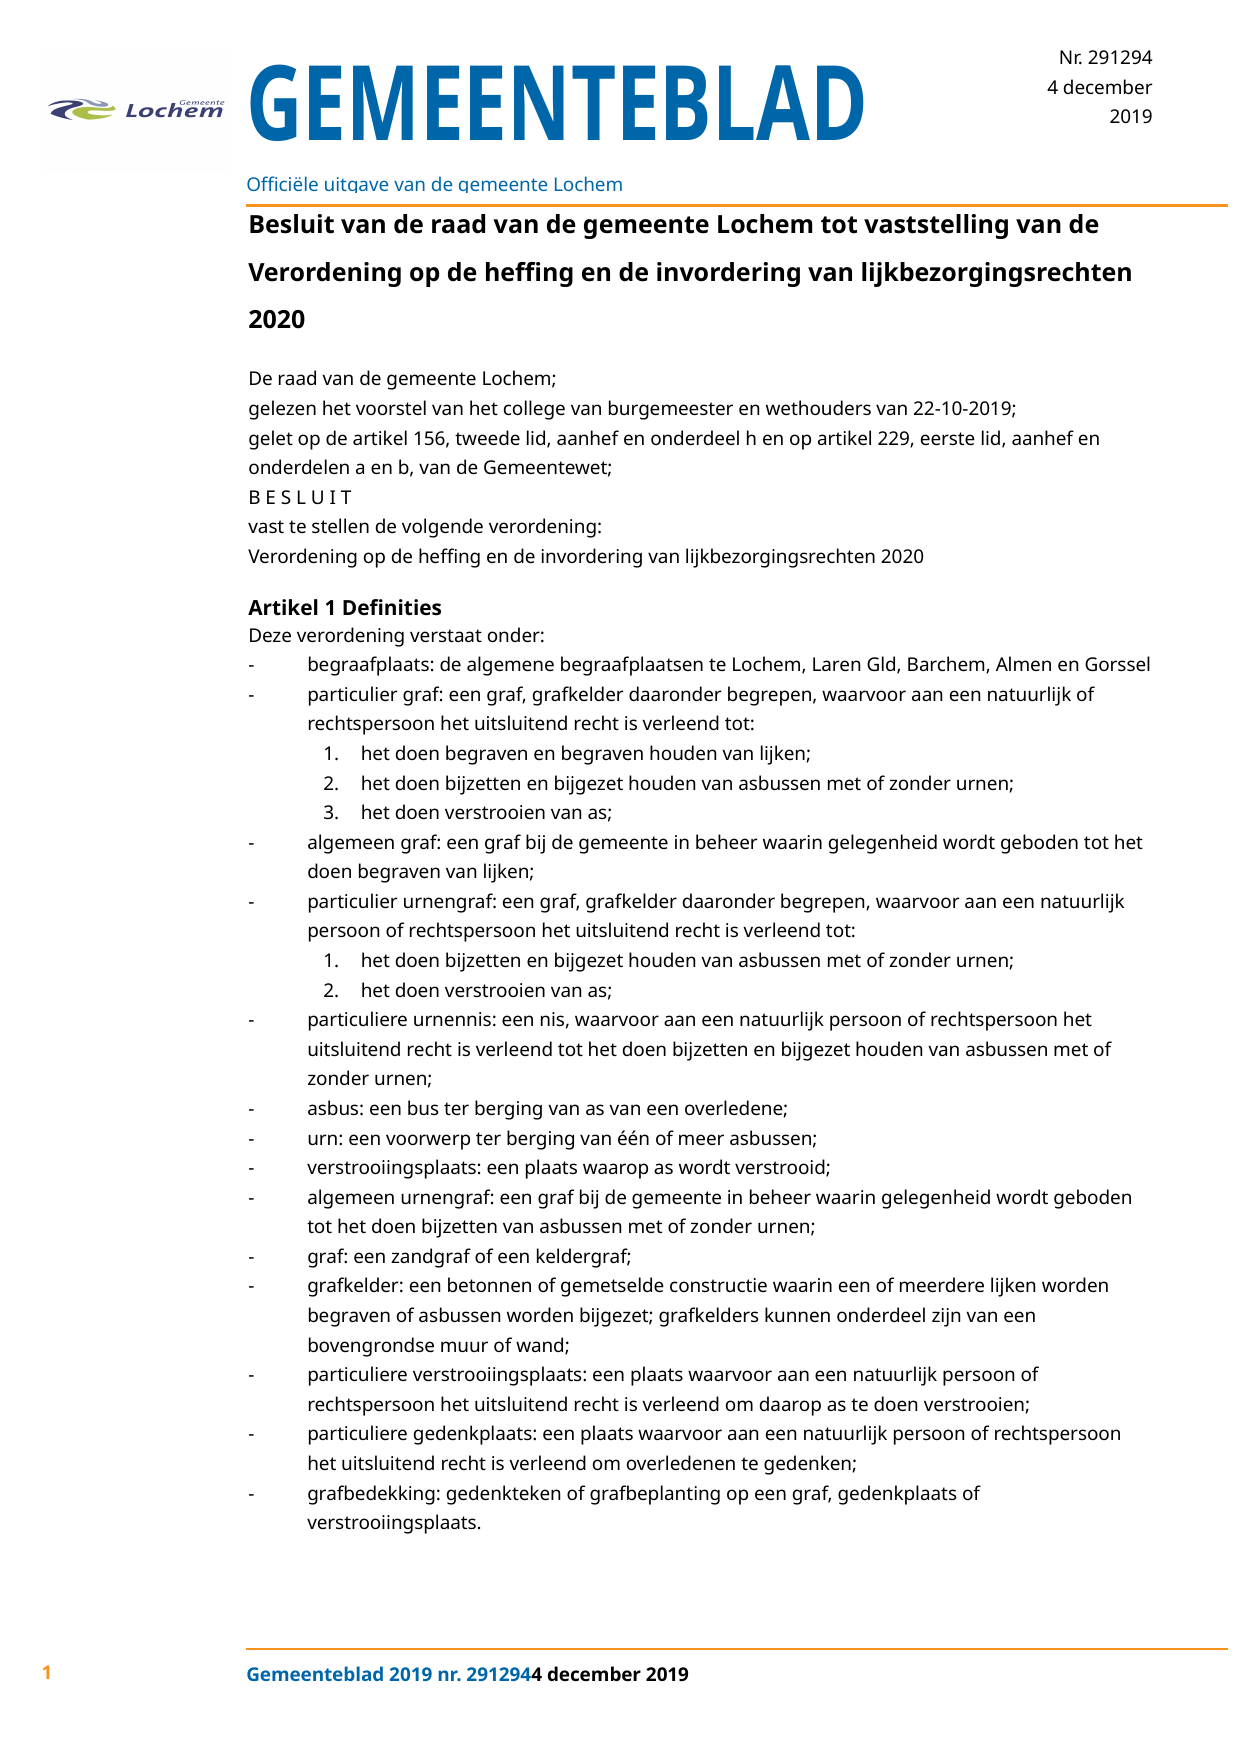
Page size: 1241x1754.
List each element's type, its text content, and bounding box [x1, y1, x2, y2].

list het doen bijzetten en bijgezet houden van asbussen met of zonder urnen; [323, 770, 1152, 796]
text B E S L U I T [248, 484, 1152, 509]
text Besluit van de raad van de gemeente Lochem tot vaststelling van de Verordening op de heffing en de invordering van lijkbezorgingsrechten 2020 [248, 207, 1152, 336]
list particuliere verstrooiingsplaats: een plaats waarvoor aan een natuurlijk persoon of rechtspersoon het uitsluitend recht is verleend om daarop as te doen verstrooien; [248, 1361, 1152, 1417]
list begraafplaats: de algemene begraafplaatsen te Lochem, Laren Gld, Barchem, Almen en Gorssel [248, 651, 1152, 677]
list particulier urnengraf: een graf, grafkelder daaronder begrepen, waarvoor aan een natuurlijk persoon of rechtspersoon het uitsluitend recht is verleend tot: [248, 888, 1152, 943]
text De raad van de gemeente Lochem; [248, 366, 1152, 391]
text vast te stellen de volgende verordening: [248, 513, 1152, 539]
list algemeen graf: een graf bij de gemeente in beheer waarin gelegenheid wordt geboden tot het doen begraven van lijken; [248, 829, 1152, 884]
text gelezen het voorstel van het college van burgemeester en wethouders van 22-10-2019; [248, 395, 1152, 421]
list het doen bijzetten en bijgezet houden van asbussen met of zonder urnen; [323, 947, 1152, 973]
text Verordening op de heffing en de invordering van lijkbezorgingsrechten 2020 [248, 543, 1152, 569]
list urn: een voorwerp ter berging van één of meer asbussen; [248, 1125, 1152, 1151]
list het doen begraven en begraven houden van lijken; [323, 740, 1152, 766]
text Artikel 1 Definities [248, 593, 1152, 622]
list verstrooiingsplaats: een plaats waarop as wordt verstrooid; [248, 1154, 1152, 1180]
list grafbedekking: gedenkteken of grafbeplanting op een graf, gedenkplaats of verstrooiingsplaats. [248, 1480, 1152, 1535]
list het doen verstrooien van as; [323, 977, 1152, 1003]
text Deze verordening verstaat onder: [248, 622, 1152, 648]
text onderdelen a en b, van de Gemeentewet; [248, 454, 1152, 480]
text gelet op de artikel 156, tweede lid, aanhef en onderdeel h en op artikel 229, eerste lid, aanhef en [248, 425, 1152, 450]
list particuliere urnennis: een nis, waarvoor aan een natuurlijk persoon of rechtspersoon het uitsluitend recht is verleend tot het doen bijzetten en bijgezet houden van asbussen met of zonder urnen; [248, 1006, 1152, 1091]
list graf: een zandgraf of een keldergraf; [248, 1243, 1152, 1269]
list grafkelder: een betonnen of gemetselde constructie waarin een of meerdere lijken worden begraven of asbussen worden bijgezet; grafkelders kunnen onderdeel zijn van een bovengrondse muur of wand; [248, 1273, 1152, 1358]
list algemeen urnengraf: een graf bij de gemeente in beheer waarin gelegenheid wordt geboden tot het doen bijzetten van asbussen met of zonder urnen; [248, 1184, 1152, 1239]
list particuliere gedenkplaats: een plaats waarvoor aan een natuurlijk persoon of rechtspersoon het uitsluitend recht is verleend om overledenen te gedenken; [248, 1421, 1152, 1476]
list het doen verstrooien van as; [323, 799, 1152, 825]
picture [41, 47, 231, 172]
list asbus: een bus ter berging van as van een overledene; [248, 1095, 1152, 1121]
list particulier graf: een graf, grafkelder daaronder begrepen, waarvoor aan een natuurlijk of rechtspersoon het uitsluitend recht is verleend tot: [248, 681, 1152, 736]
